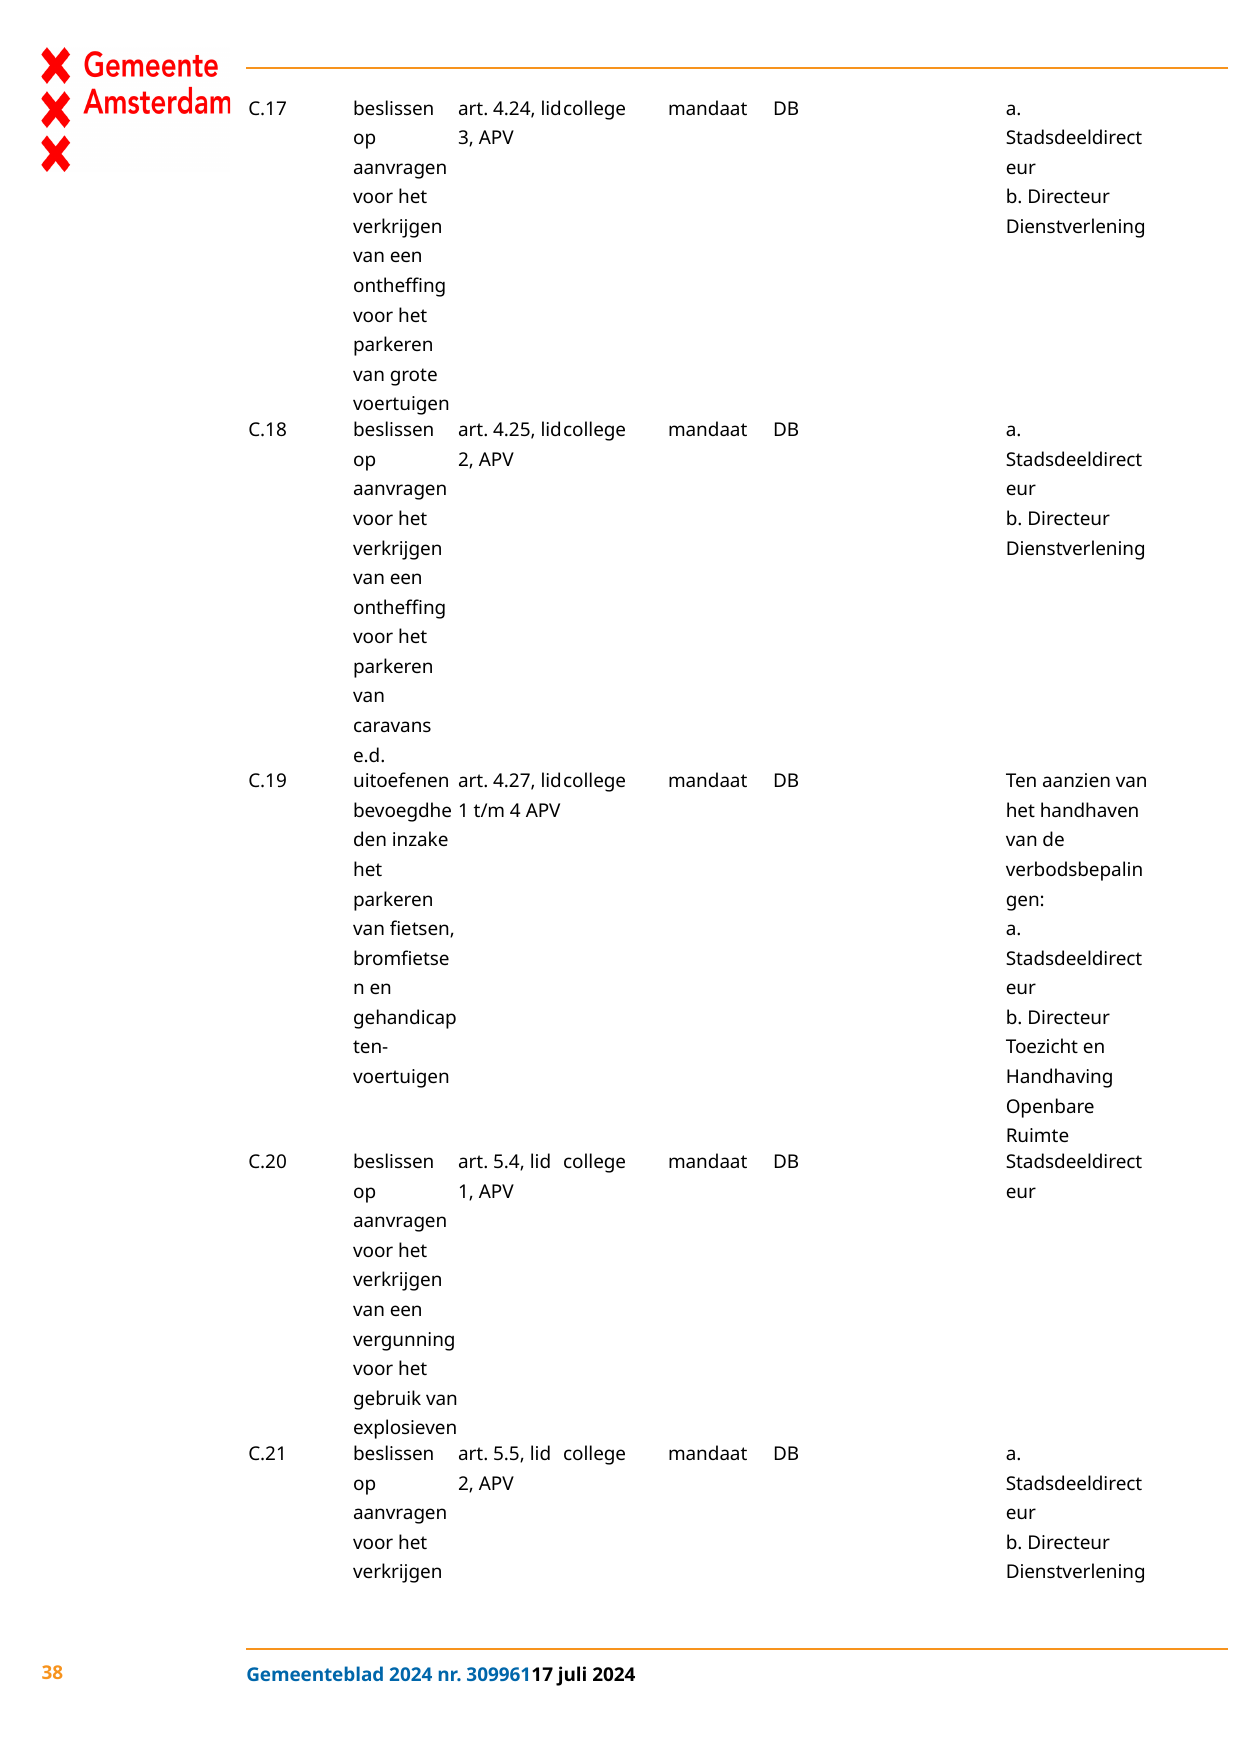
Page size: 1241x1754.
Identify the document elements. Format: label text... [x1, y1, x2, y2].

table_cell beslissen op aanvragen voor het verkrijgen [353, 1440, 458, 1584]
table_cell [878, 416, 1006, 767]
table_cell art. 4.24, lid 3, APV [458, 95, 563, 416]
table_cell art. 4.27, lid 1 t/m 4 APV [458, 768, 563, 1148]
table_cell college [563, 1440, 668, 1584]
table_cell C.20 [248, 1148, 353, 1440]
table_cell a. Stadsdeeldirecteur b. Directeur Dienstverlening [1006, 416, 1152, 767]
table_cell uitoefenen bevoegdheden inzake het parkeren van fietsen, bromfietsen en gehandicapten-voertuigen [353, 768, 458, 1148]
table_cell DB [773, 1440, 878, 1584]
table_cell art. 5.5, lid 2, APV [458, 1440, 563, 1584]
table_cell art. 4.25, lid 2, APV [458, 416, 563, 767]
table_cell college [563, 416, 668, 767]
table_cell college [563, 768, 668, 1148]
table_cell mandaat [668, 416, 773, 767]
table_cell C.17 [248, 95, 353, 416]
table_cell Ten aanzien van het handhaven van de verbodsbepalingen: a. Stadsdeeldirecteur b. Directeur Toezicht en Handhaving Openbare Ruimte [1006, 768, 1152, 1148]
table_cell DB [773, 1148, 878, 1440]
table_cell art. 5.4, lid 1, APV [458, 1148, 563, 1440]
table_cell beslissen op aanvragen voor het verkrijgen van een ontheffing voor het parkeren van grote voertuigen [353, 95, 458, 416]
table_cell DB [773, 95, 878, 416]
table_cell DB [773, 768, 878, 1148]
table_cell beslissen op aanvragen voor het verkrijgen van een ontheffing voor het parkeren van caravans e.d. [353, 416, 458, 767]
table_cell mandaat [668, 1148, 773, 1440]
table_cell [878, 95, 1006, 416]
table_cell DB [773, 416, 878, 767]
table_cell [878, 768, 1006, 1148]
table_cell C.18 [248, 416, 353, 767]
table_cell [878, 1148, 1006, 1440]
table_cell C.19 [248, 768, 353, 1148]
picture [41, 47, 231, 172]
table_cell mandaat [668, 95, 773, 416]
table_cell college [563, 95, 668, 416]
table_cell beslissen op aanvragen voor het verkrijgen van een vergunning voor het gebruik van explosieven [353, 1148, 458, 1440]
table_cell a. Stadsdeeldirecteur b. Directeur Dienstverlening [1006, 1440, 1152, 1584]
table_cell college [563, 1148, 668, 1440]
table_cell a. Stadsdeeldirecteur b. Directeur Dienstverlening [1006, 95, 1152, 416]
table_cell mandaat [668, 1440, 773, 1584]
table_cell [878, 1440, 1006, 1584]
table_cell Stadsdeeldirecteur [1006, 1148, 1152, 1440]
table_cell mandaat [668, 768, 773, 1148]
table_cell C.21 [248, 1440, 353, 1584]
